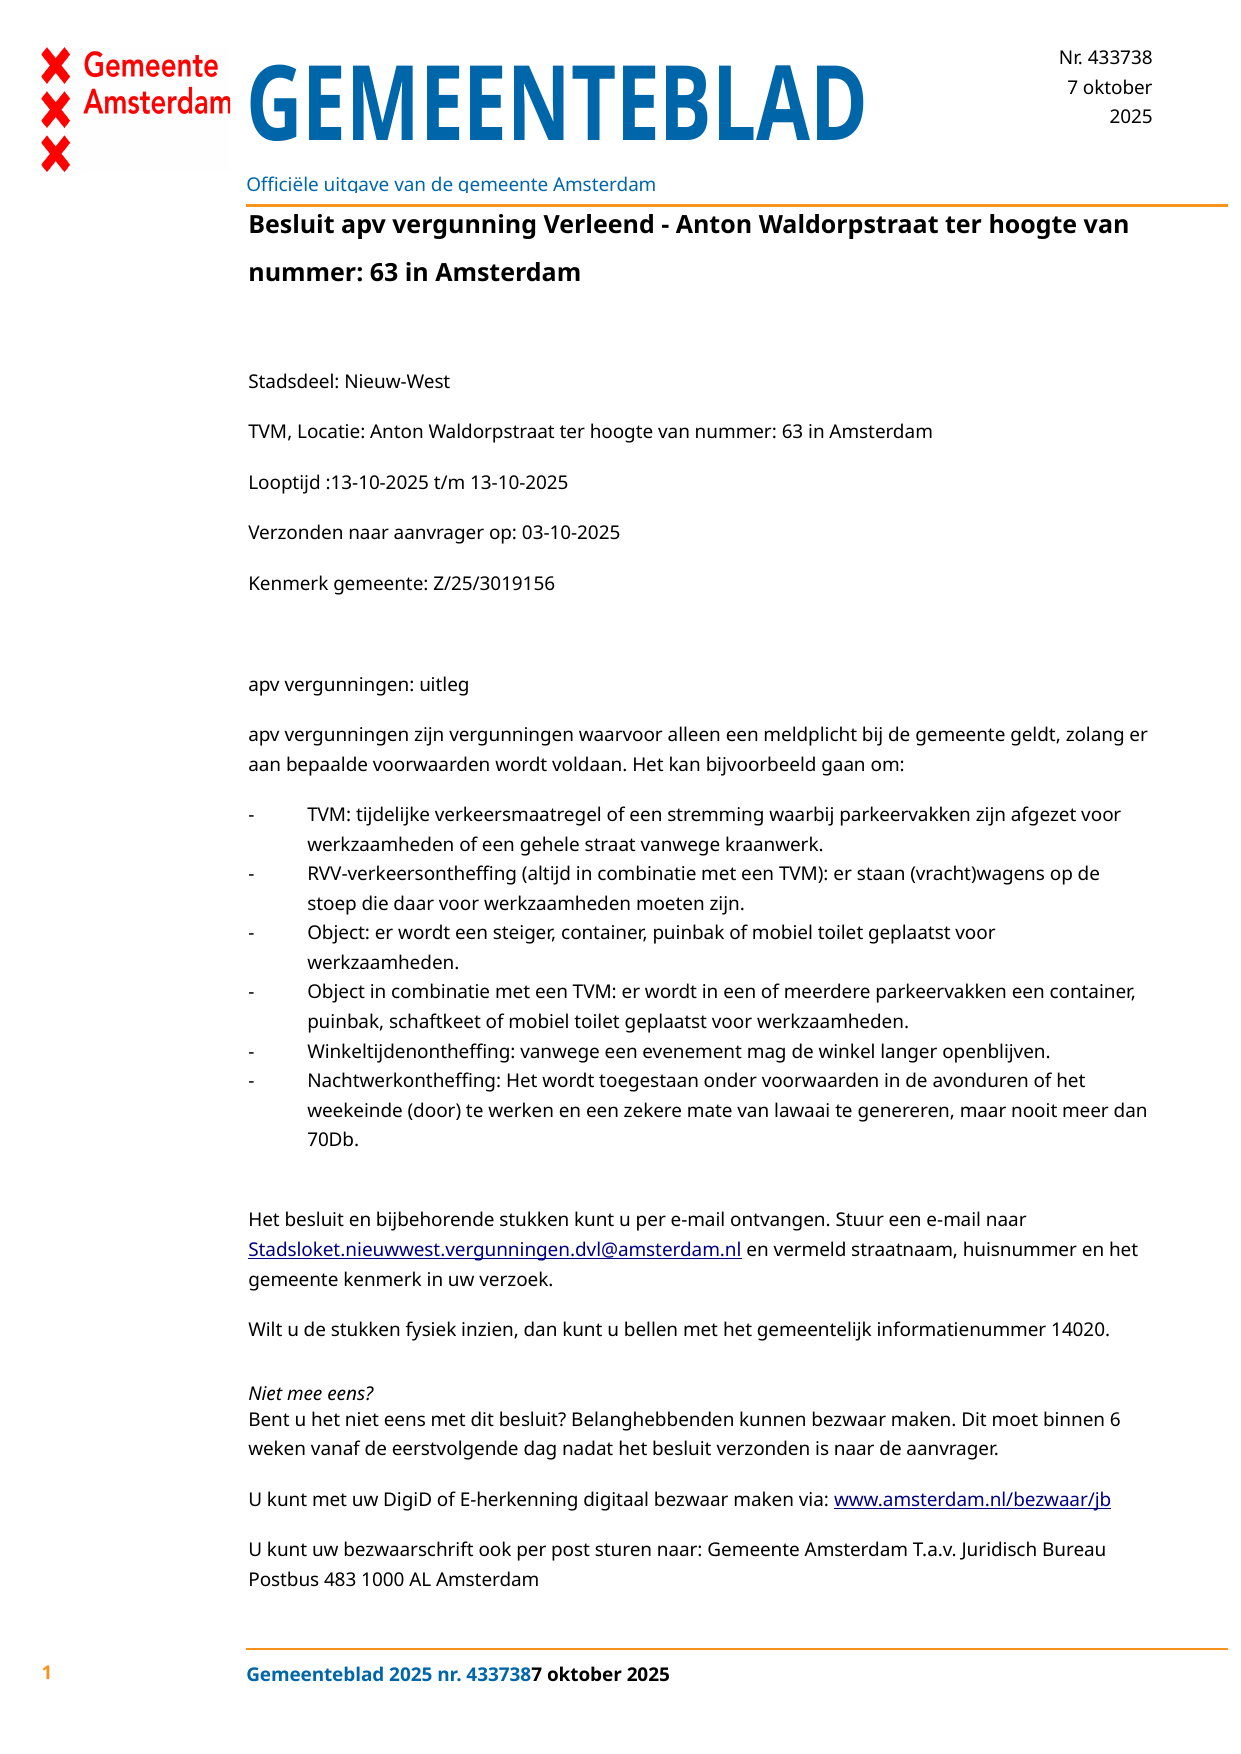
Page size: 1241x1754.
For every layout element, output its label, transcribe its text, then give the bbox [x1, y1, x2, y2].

text Bent u het niet eens met dit besluit? Belanghebbenden kunnen bezwaar maken. Dit moet binnen 6 weken vanaf de eerstvolgende dag nadat het besluit verzonden is naar de aanvrager. [248, 1406, 1152, 1461]
text U kunt uw bezwaarschrift ook per post sturen naar: Gemeente Amsterdam T.a.v. Juridisch Bureau Postbus 483 1000 AL Amsterdam [248, 1536, 1152, 1592]
list TVM: tijdelijke verkeersmaatregel of een stremming waarbij parkeervakken zijn afgezet voor werkzaamheden of een gehele straat vanwege kraanwerk. [248, 801, 1152, 857]
text Niet mee eens? [248, 1380, 1152, 1406]
text Stadsdeel: Nieuw-West [248, 368, 1152, 394]
list Object in combinatie met een TVM: er wordt in een of meerdere parkeervakken een container, puinbak, schaftkeet of mobiel toilet geplaatst voor werkzaamheden. [248, 979, 1152, 1034]
list Winkeltijdenontheffing: vanwege een evenement mag de winkel langer openblijven. [248, 1038, 1152, 1064]
text U kunt met uw DigiD of E-herkenning digitaal bezwaar maken via: www.amsterdam.nl/bezwaar/jb [248, 1486, 1152, 1512]
picture [41, 47, 231, 172]
text TVM, Locatie: Anton Waldorpstraat ter hoogte van nummer: 63 in Amsterdam [248, 419, 1152, 444]
list Nachtwerkontheffing: Het wordt toegestaan onder voorwaarden in de avonduren of het weekeinde (door) te werken en een zekere mate van lawaai te genereren, maar nooit meer dan 70Db. [248, 1067, 1152, 1152]
text apv vergunningen zijn vergunningen waarvoor alleen een meldplicht bij de gemeente geldt, zolang er aan bepaalde voorwaarden wordt voldaan. Het kan bijvoorbeeld gaan om: [248, 721, 1152, 777]
text Kenmerk gemeente: Z/25/3019156 [248, 570, 1152, 596]
text Wilt u de stukken fysiek inzien, dan kunt u bellen met het gemeentelijk informatienummer 14020. [248, 1316, 1152, 1342]
list RVV-verkeersontheffing (altijd in combinatie met een TVM): er staan (vracht)wagens op de stoep die daar voor werkzaamheden moeten zijn. [248, 860, 1152, 916]
text Verzonden naar aanvrager op: 03-10-2025 [248, 519, 1152, 545]
text Het besluit en bijbehorende stukken kunt u per e-mail ontvangen. Stuur een e-mail naar Stadsloket.nieuwwest.vergunningen.dvl@amsterdam.nl en vermeld straatnaam, huisnummer en het gemeente kenmerk in uw verzoek. [248, 1207, 1152, 1292]
text Looptijd :13-10-2025 t/m 13-10-2025 [248, 469, 1152, 495]
text apv vergunningen: uitleg [248, 671, 1152, 697]
text Besluit apv vergunning Verleend - Anton Waldorpstraat ter hoogte van nummer: 63 in Amsterdam [248, 207, 1152, 288]
list Object: er wordt een steiger, container, puinbak of mobiel toilet geplaatst voor werkzaamheden. [248, 919, 1152, 975]
